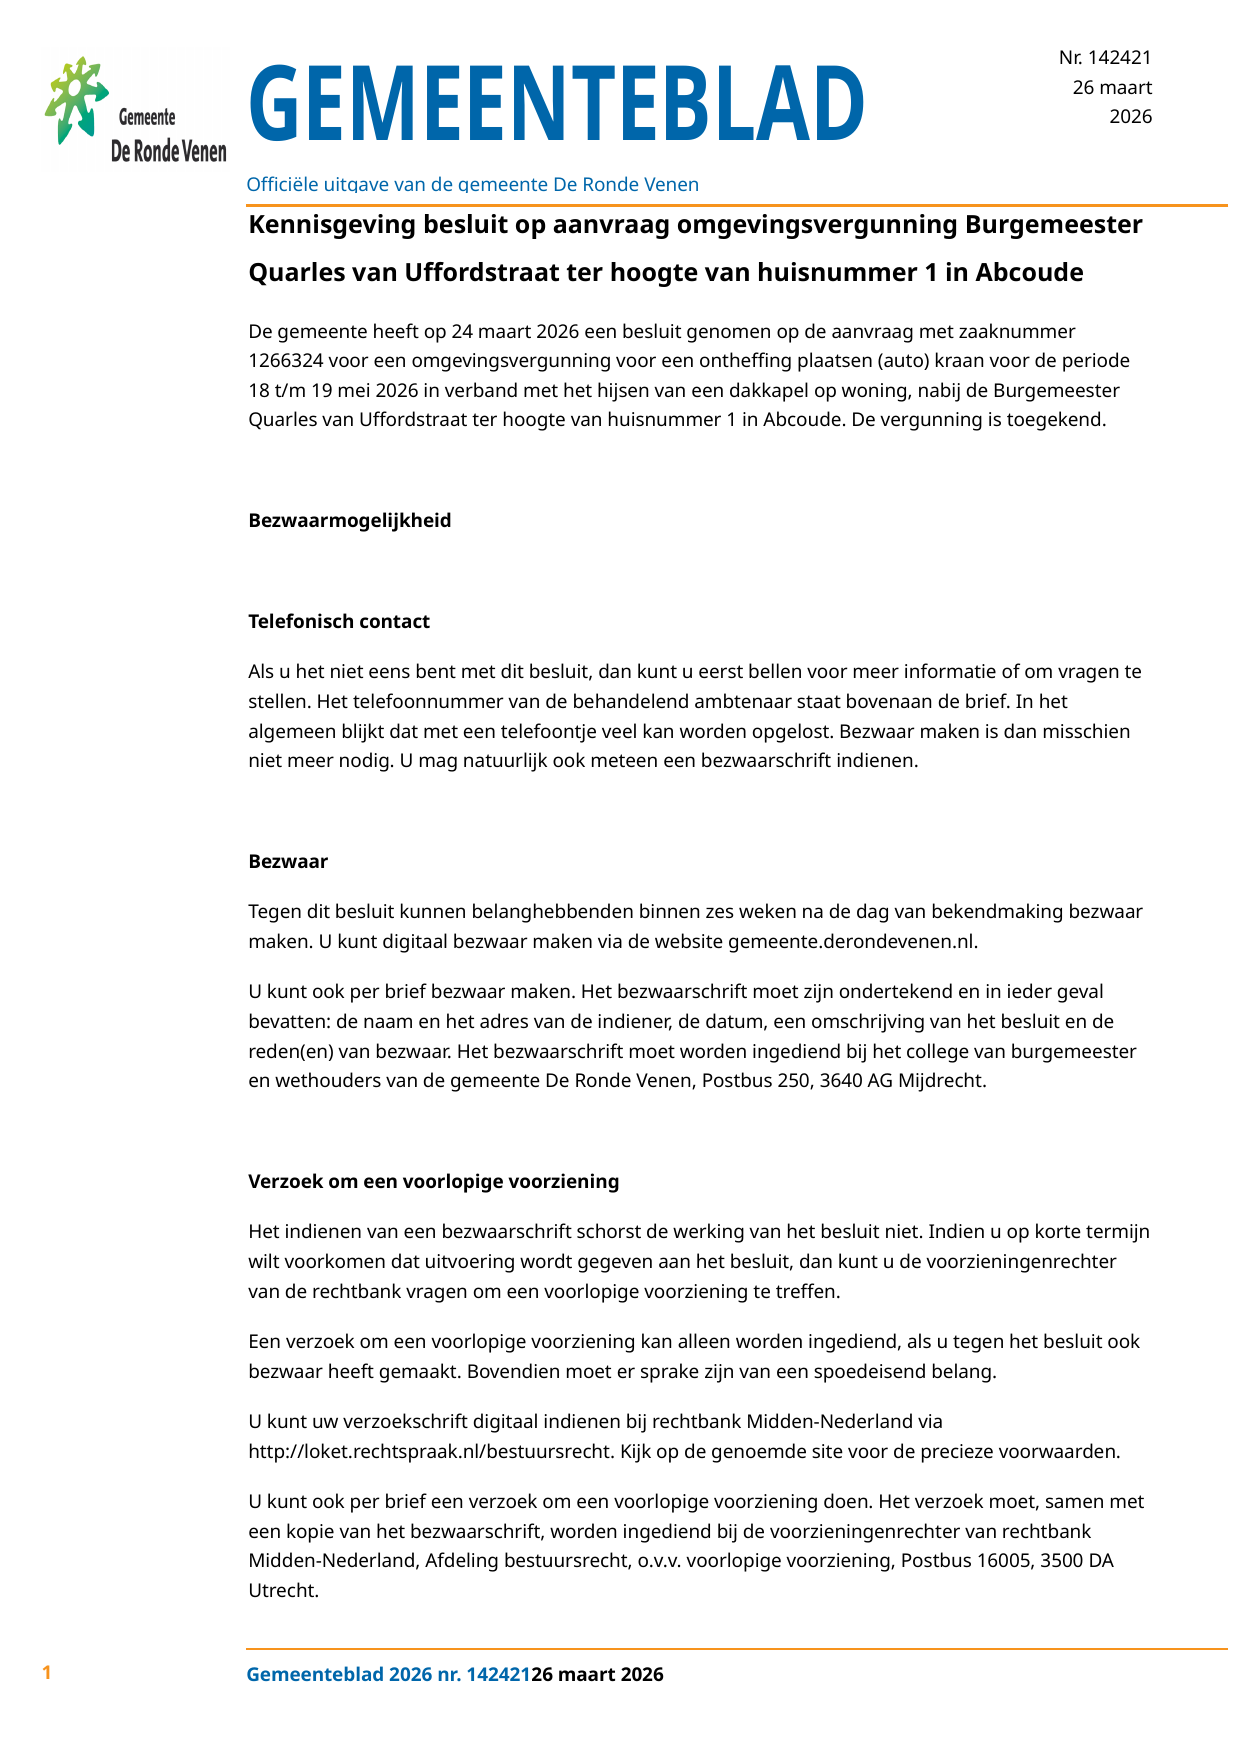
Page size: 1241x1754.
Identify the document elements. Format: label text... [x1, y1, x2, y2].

text Bezwaar [248, 848, 1152, 874]
text Kennisgeving besluit op aanvraag omgevingsvergunning Burgemeester Quarles van Uffordstraat ter hoogte van huisnummer 1 in Abcoude [248, 207, 1152, 288]
text De gemeente heeft op 24 maart 2026 een besluit genomen op de aanvraag met zaaknummer 1266324 voor een omgevingsvergunning voor een ontheffing plaatsen (auto) kraan voor de periode 18 t/m 19 mei 2026 in verband met het hijsen van een dakkapel op woning, nabij de Burgemeester Quarles van Uffordstraat ter hoogte van huisnummer 1 in Abcoude. De vergunning is toegekend. [248, 318, 1152, 432]
text Telefonisch contact [248, 608, 1152, 634]
text U kunt ook per brief bezwaar maken. Het bezwaarschrift moet zijn ondertekend en in ieder geval bevatten: de naam en het adres van de indiener, de datum, een omschrijving van het besluit en de reden(en) van bezwaar. Het bezwaarschrift moet worden ingediend bij het college van burgemeester en wethouders van de gemeente De Ronde Venen, Postbus 250, 3640 AG Mijdrecht. [248, 979, 1152, 1093]
text Het indienen van een bezwaarschrift schorst de werking van het besluit niet. Indien u op korte termijn wilt voorkomen dat uitvoering wordt gegeven aan het besluit, dan kunt u de voorzieningenrechter van de rechtbank vragen om een voorlopige voorziening te treffen. [248, 1219, 1152, 1304]
text Als u het niet eens bent met dit besluit, dan kunt u eerst bellen voor meer informatie of om vragen te stellen. Het telefoonnummer van de behandelend ambtenaar staat bovenaan de brief. In het algemeen blijkt dat met een telefoontje veel kan worden opgelost. Bezwaar maken is dan misschien niet meer nodig. U mag natuurlijk ook meteen een bezwaarschrift indienen. [248, 659, 1152, 773]
picture [41, 47, 231, 172]
text Verzoek om een voorlopige voorziening [248, 1168, 1152, 1194]
text U kunt ook per brief een verzoek om een voorlopige voorziening doen. Het verzoek moet, samen met een kopie van het bezwaarschrift, worden ingediend bij de voorzieningenrechter van rechtbank Midden-Nederland, Afdeling bestuursrecht, o.v.v. voorlopige voorziening, Postbus 16005, 3500 DA Utrecht. [248, 1488, 1152, 1603]
text Tegen dit besluit kunnen belanghebbenden binnen zes weken na de dag van bekendmaking bezwaar maken. U kunt digitaal bezwaar maken via de website gemeente.derondevenen.nl. [248, 899, 1152, 954]
text U kunt uw verzoekschrift digitaal indienen bij rechtbank Midden-Nederland via http://loket.rechtspraak.nl/bestuursrecht. Kijk op de genoemde site voor de precieze voorwaarden. [248, 1408, 1152, 1464]
text Bezwaarmogelijkheid [248, 507, 1152, 533]
text Een verzoek om een voorlopige voorziening kan alleen worden ingediend, als u tegen het besluit ook bezwaar heeft gemaakt. Bovendien moet er sprake zijn van een spoedeisend belang. [248, 1328, 1152, 1384]
